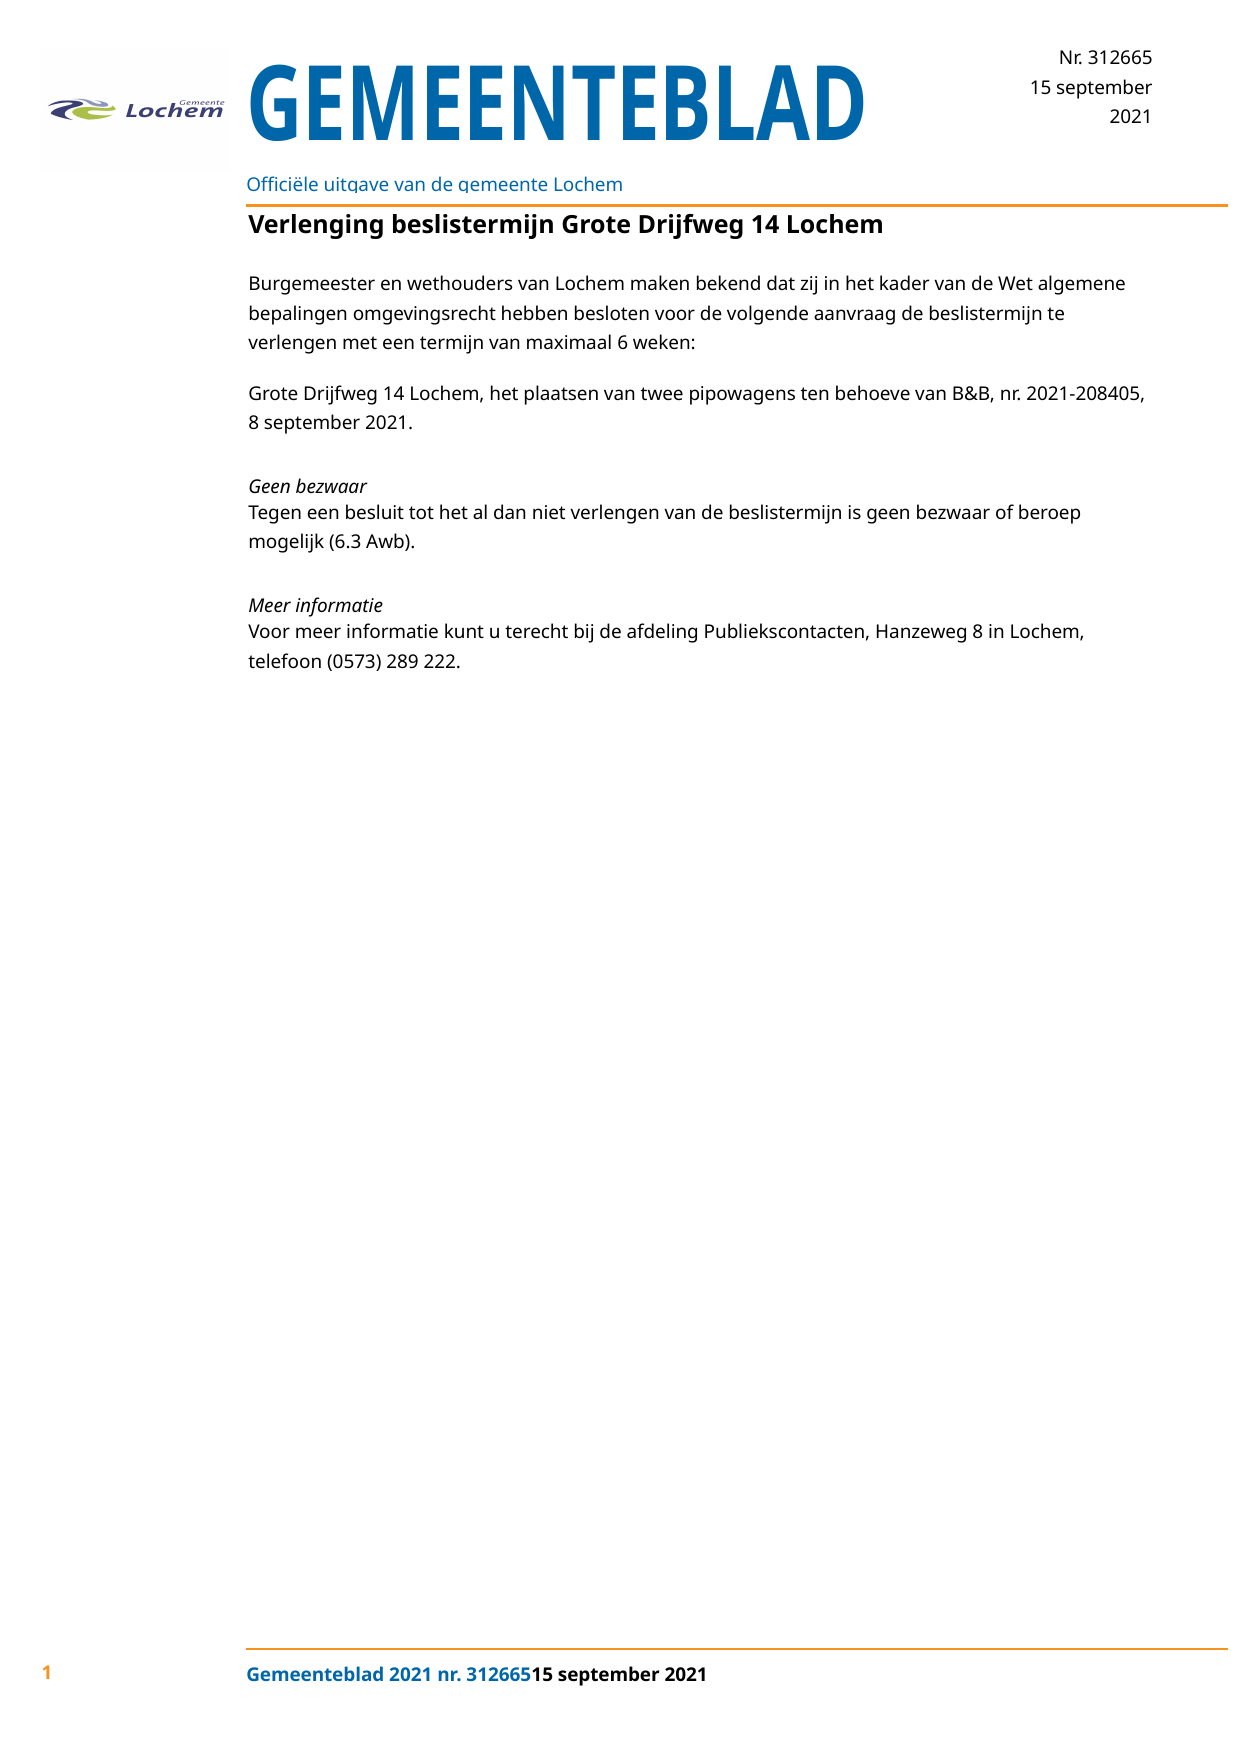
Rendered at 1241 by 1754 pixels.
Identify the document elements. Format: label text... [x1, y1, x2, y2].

text Burgemeester en wethouders van Lochem maken bekend dat zij in het kader van de Wet algemene bepalingen omgevingsrecht hebben besloten voor de volgende aanvraag de beslistermijn te verlengen met een termijn van maximaal 6 weken: [248, 270, 1152, 355]
text Verlenging beslistermijn Grote Drijfweg 14 Lochem [248, 207, 1152, 241]
text Voor meer informatie kunt u terecht bij de afdeling Publiekscontacten, Hanzeweg 8 in Lochem, telefoon (0573) 289 222. [248, 618, 1152, 674]
text Geen bezwaar [248, 473, 1152, 499]
text Meer informatie [248, 593, 1152, 618]
text Tegen een besluit tot het al dan niet verlengen van de beslistermijn is geen bezwaar of beroep mogelijk (6.3 Awb). [248, 499, 1152, 554]
text Grote Drijfweg 14 Lochem, het plaatsen van twee pipowagens ten behoeve van B&B, nr. 2021-208405, 8 september 2021. [248, 380, 1152, 435]
picture [41, 47, 231, 172]
